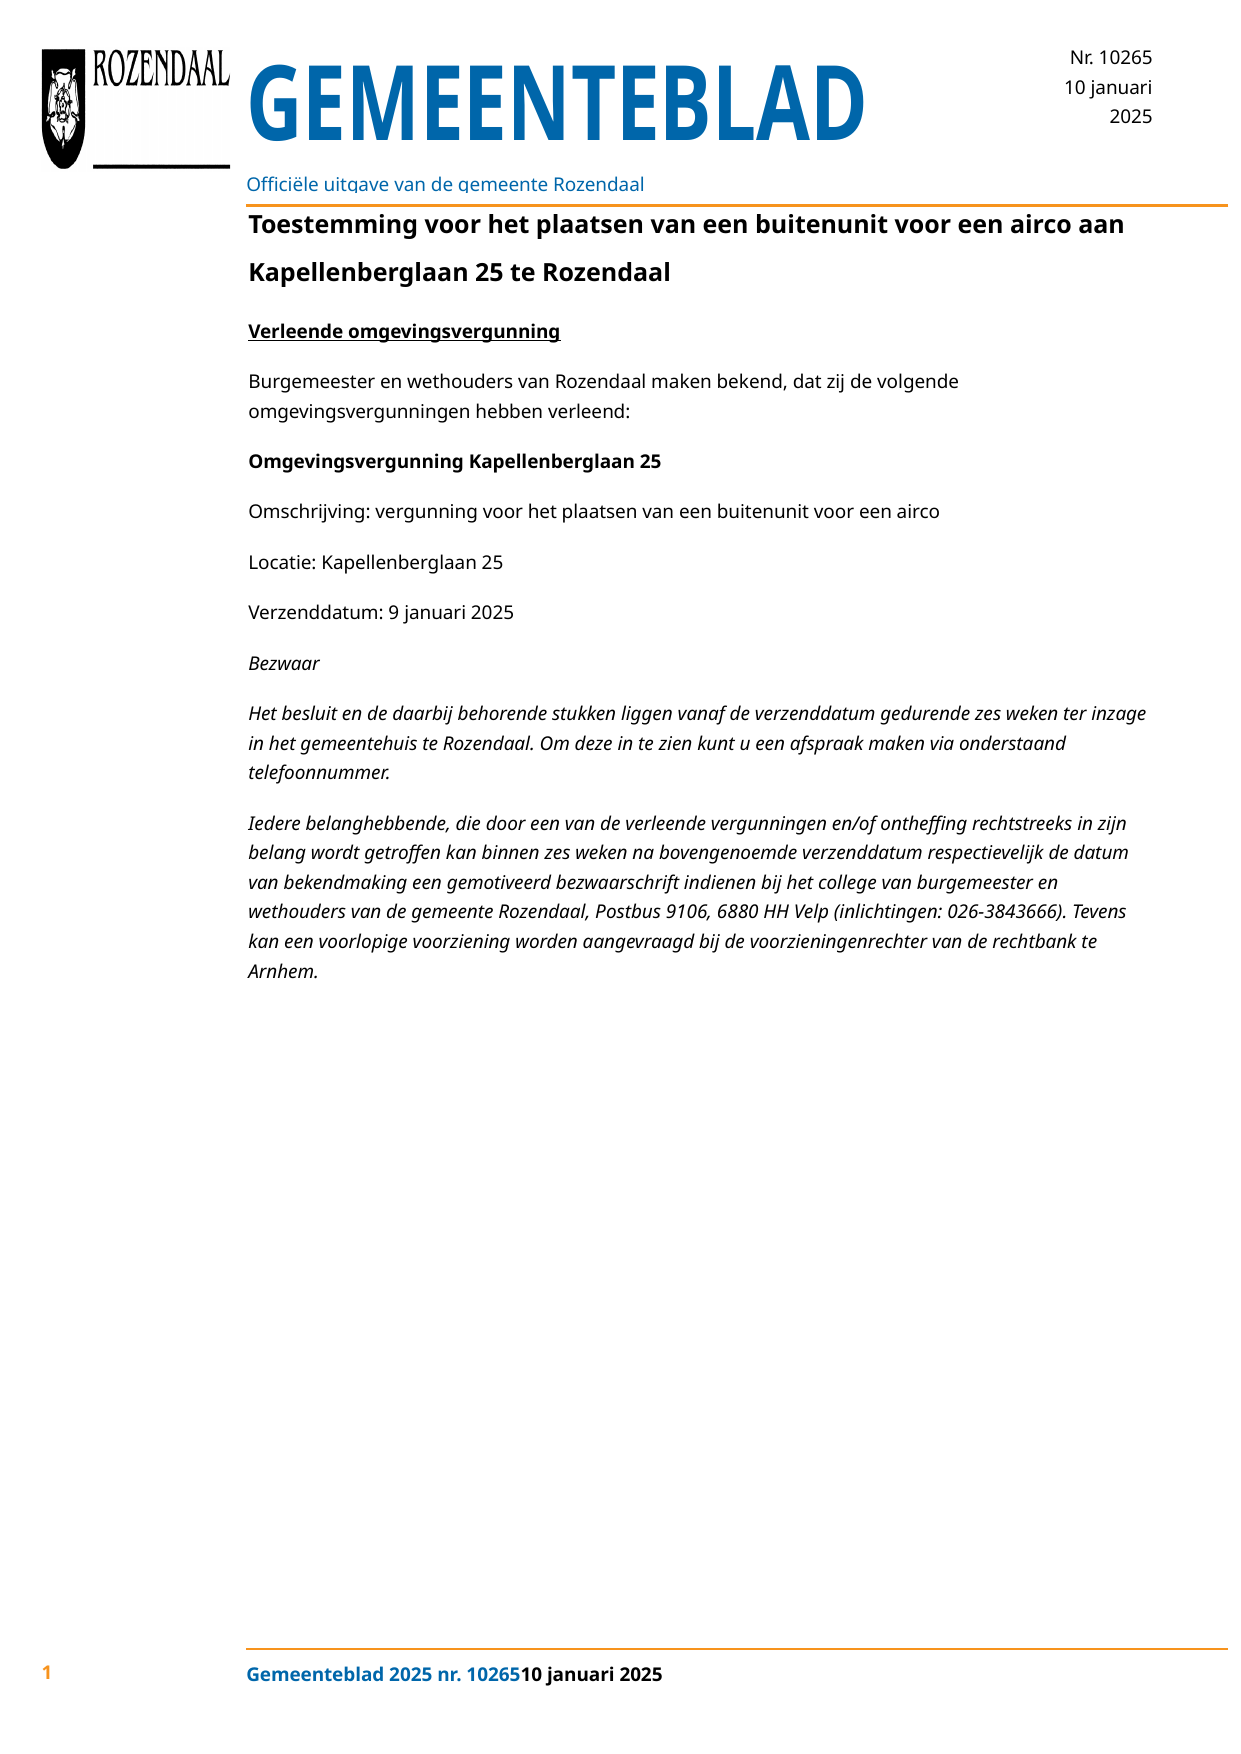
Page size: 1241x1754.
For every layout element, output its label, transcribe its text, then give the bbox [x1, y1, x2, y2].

text Omgevingsvergunning Kapellenberglaan 25 [248, 448, 1152, 474]
text Iedere belanghebbende, die door een van de verleende vergunningen en/of ontheffing rechtstreeks in zijn belang wordt getroffen kan binnen zes weken na bovengenoemde verzenddatum respectievelijk de datum van bekendmaking een gemotiveerd bezwaarschrift indienen bij het college van burgemeester en wethouders van de gemeente Rozendaal, Postbus 9106, 6880 HH Velp (inlichtingen: 026-3843666). Tevens kan een voorlopige voorziening worden aangevraagd bij de voorzieningenrechter van de rechtbank te Arnhem. [248, 810, 1152, 984]
text Bezwaar [248, 650, 1152, 676]
text Omschrijving: vergunning voor het plaatsen van een buitenunit voor een airco [248, 499, 1152, 524]
text Verleende omgevingsvergunning [248, 318, 1152, 344]
text Het besluit en de daarbij behorende stukken liggen vanaf de verzenddatum gedurende zes weken ter inzage in het gemeentehuis te Rozendaal. Om deze in te zien kunt u een afspraak maken via onderstaand telefoonnummer. [248, 700, 1152, 785]
text Locatie: Kapellenberglaan 25 [248, 549, 1152, 575]
text Toestemming voor het plaatsen van een buitenunit voor een airco aan Kapellenberglaan 25 te Rozendaal [248, 207, 1152, 288]
text Burgemeester en wethouders van Rozendaal maken bekend, dat zij de volgende omgevingsvergunningen hebben verleend: [248, 368, 1152, 424]
text Verzenddatum: 9 januari 2025 [248, 599, 1152, 625]
picture [41, 47, 231, 172]
